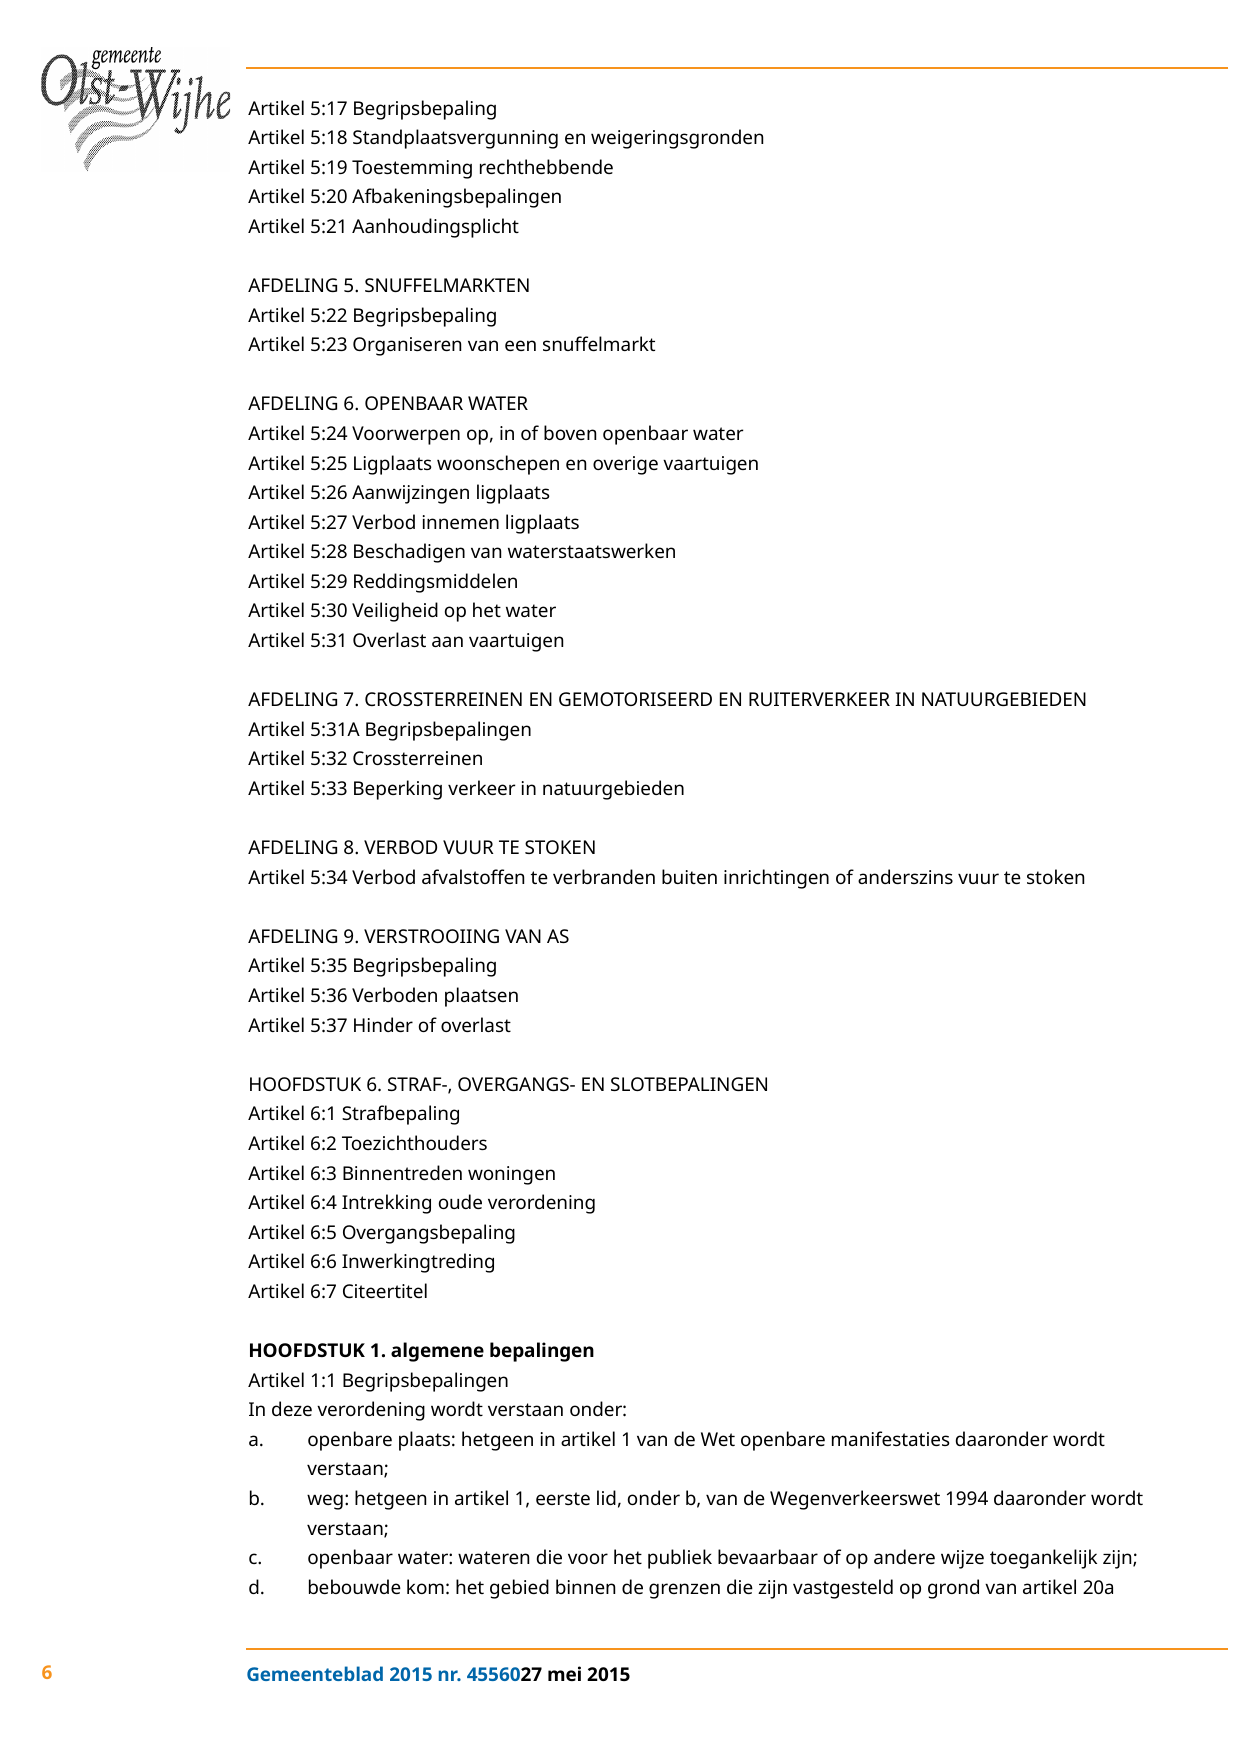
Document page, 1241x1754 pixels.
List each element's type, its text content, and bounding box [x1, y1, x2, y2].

text Artikel 5:29 Reddingsmiddelen [248, 568, 1152, 594]
text Artikel 5:20 Afbakeningsbepalingen [248, 183, 1152, 209]
text Artikel 6:3 Binnentreden woningen [248, 1160, 1152, 1186]
text Artikel 6:1 Strafbepaling [248, 1101, 1152, 1126]
text Artikel 5:32 Crossterreinen [248, 746, 1152, 771]
text HOOFDSTUK 6. STRAF-, OVERGANGS- EN SLOTBEPALINGEN [248, 1071, 1152, 1097]
text Artikel 5:28 Beschadigen van waterstaatswerken [248, 538, 1152, 564]
text Artikel 5:35 Begripsbepaling [248, 953, 1152, 978]
text Artikel 5:25 Ligplaats woonschepen en overige vaartuigen [248, 450, 1152, 476]
text Artikel 5:22 Begripsbepaling [248, 302, 1152, 328]
text Artikel 5:19 Toestemming rechthebbende [248, 154, 1152, 180]
text Artikel 5:36 Verboden plaatsen [248, 982, 1152, 1008]
text In deze verordening wordt verstaan onder: [248, 1396, 1152, 1422]
list openbaar water: wateren die voor het publiek bevaarbaar of op andere wijze toegankelijk zijn; [248, 1544, 1152, 1570]
text Artikel 5:26 Aanwijzingen ligplaats [248, 479, 1152, 505]
text AFDELING 9. VERSTROOIING VAN AS [248, 923, 1152, 949]
text Artikel 5:30 Veiligheid op het water [248, 598, 1152, 623]
text Artikel 5:18 Standplaatsvergunning en weigeringsgronden [248, 124, 1152, 150]
text AFDELING 8. VERBOD VUUR TE STOKEN [248, 834, 1152, 860]
text Artikel 5:27 Verbod innemen ligplaats [248, 509, 1152, 535]
text Artikel 5:23 Organiseren van een snuffelmarkt [248, 331, 1152, 357]
text AFDELING 7. CROSSTERREINEN EN GEMOTORISEERD EN RUITERVERKEER IN NATUURGEBIEDEN [248, 686, 1152, 712]
text Artikel 5:37 Hinder of overlast [248, 1012, 1152, 1038]
text Artikel 6:2 Toezichthouders [248, 1130, 1152, 1156]
text Artikel 5:34 Verbod afvalstoffen te verbranden buiten inrichtingen of anderszins vuur te stoken [248, 864, 1152, 890]
picture [41, 47, 231, 172]
list openbare plaats: hetgeen in artikel 1 van de Wet openbare manifestaties daaronder wordt verstaan; [248, 1426, 1152, 1481]
text Artikel 5:31A Begripsbepalingen [248, 716, 1152, 742]
text AFDELING 6. OPENBAAR WATER [248, 391, 1152, 416]
text Artikel 5:31 Overlast aan vaartuigen [248, 627, 1152, 653]
text HOOFDSTUK 1. algemene bepalingen [248, 1337, 1152, 1363]
text Artikel 6:6 Inwerkingtreding [248, 1248, 1152, 1274]
text Artikel 5:17 Begripsbepaling [248, 95, 1152, 121]
text Artikel 5:21 Aanhoudingsplicht [248, 213, 1152, 239]
text Artikel 6:7 Citeertitel [248, 1278, 1152, 1304]
text AFDELING 5. SNUFFELMARKTEN [248, 272, 1152, 298]
text Artikel 6:5 Overgangsbepaling [248, 1219, 1152, 1245]
text Artikel 1:1 Begripsbepalingen [248, 1367, 1152, 1393]
text Artikel 6:4 Intrekking oude verordening [248, 1189, 1152, 1215]
list bebouwde kom: het gebied binnen de grenzen die zijn vastgesteld op grond van artikel 20a [248, 1574, 1152, 1600]
list weg: hetgeen in artikel 1, eerste lid, onder b, van de Wegenverkeerswet 1994 daaronder wordt verstaan; [248, 1485, 1152, 1541]
text Artikel 5:24 Voorwerpen op, in of boven openbaar water [248, 420, 1152, 446]
text Artikel 5:33 Beperking verkeer in natuurgebieden [248, 775, 1152, 801]
